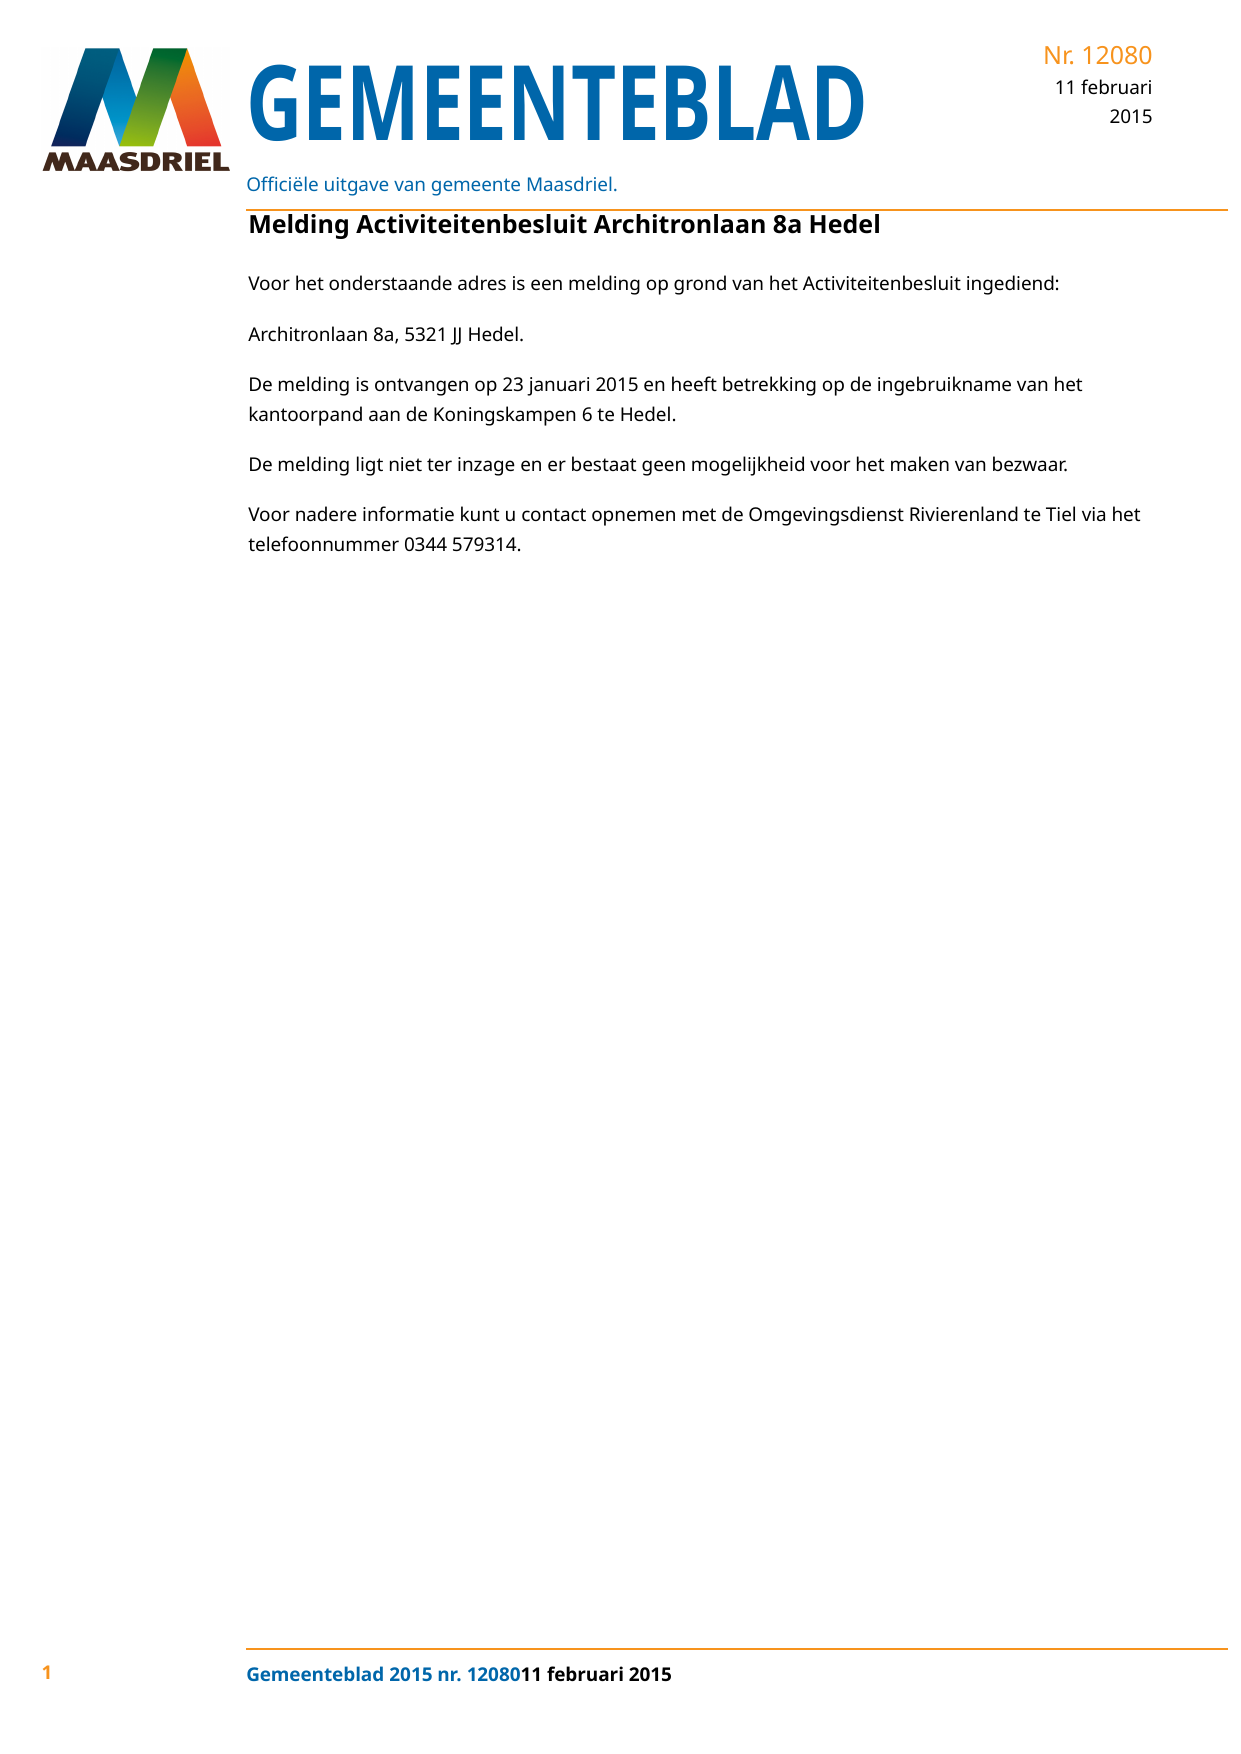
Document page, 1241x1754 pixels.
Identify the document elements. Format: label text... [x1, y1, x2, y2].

text Architronlaan 8a, 5321 JJ Hedel. [248, 321, 1152, 346]
text Voor het onderstaande adres is een melding op grond van het Activiteitenbesluit ingediend: [248, 270, 1152, 296]
text Melding Activiteitenbesluit Architronlaan 8a Hedel [248, 211, 1152, 241]
picture [41, 47, 231, 172]
text Voor nadere informatie kunt u contact opnemen met de Omgevingsdienst Rivierenland te Tiel via het telefoonnummer 0344 579314. [248, 502, 1152, 557]
text De melding ligt niet ter inzage en er bestaat geen mogelijkheid voor het maken van bezwaar. [248, 451, 1152, 477]
text De melding is ontvangen op 23 januari 2015 en heeft betrekking op de ingebruikname van het kantoorpand aan de Koningskampen 6 te Hedel. [248, 371, 1152, 426]
